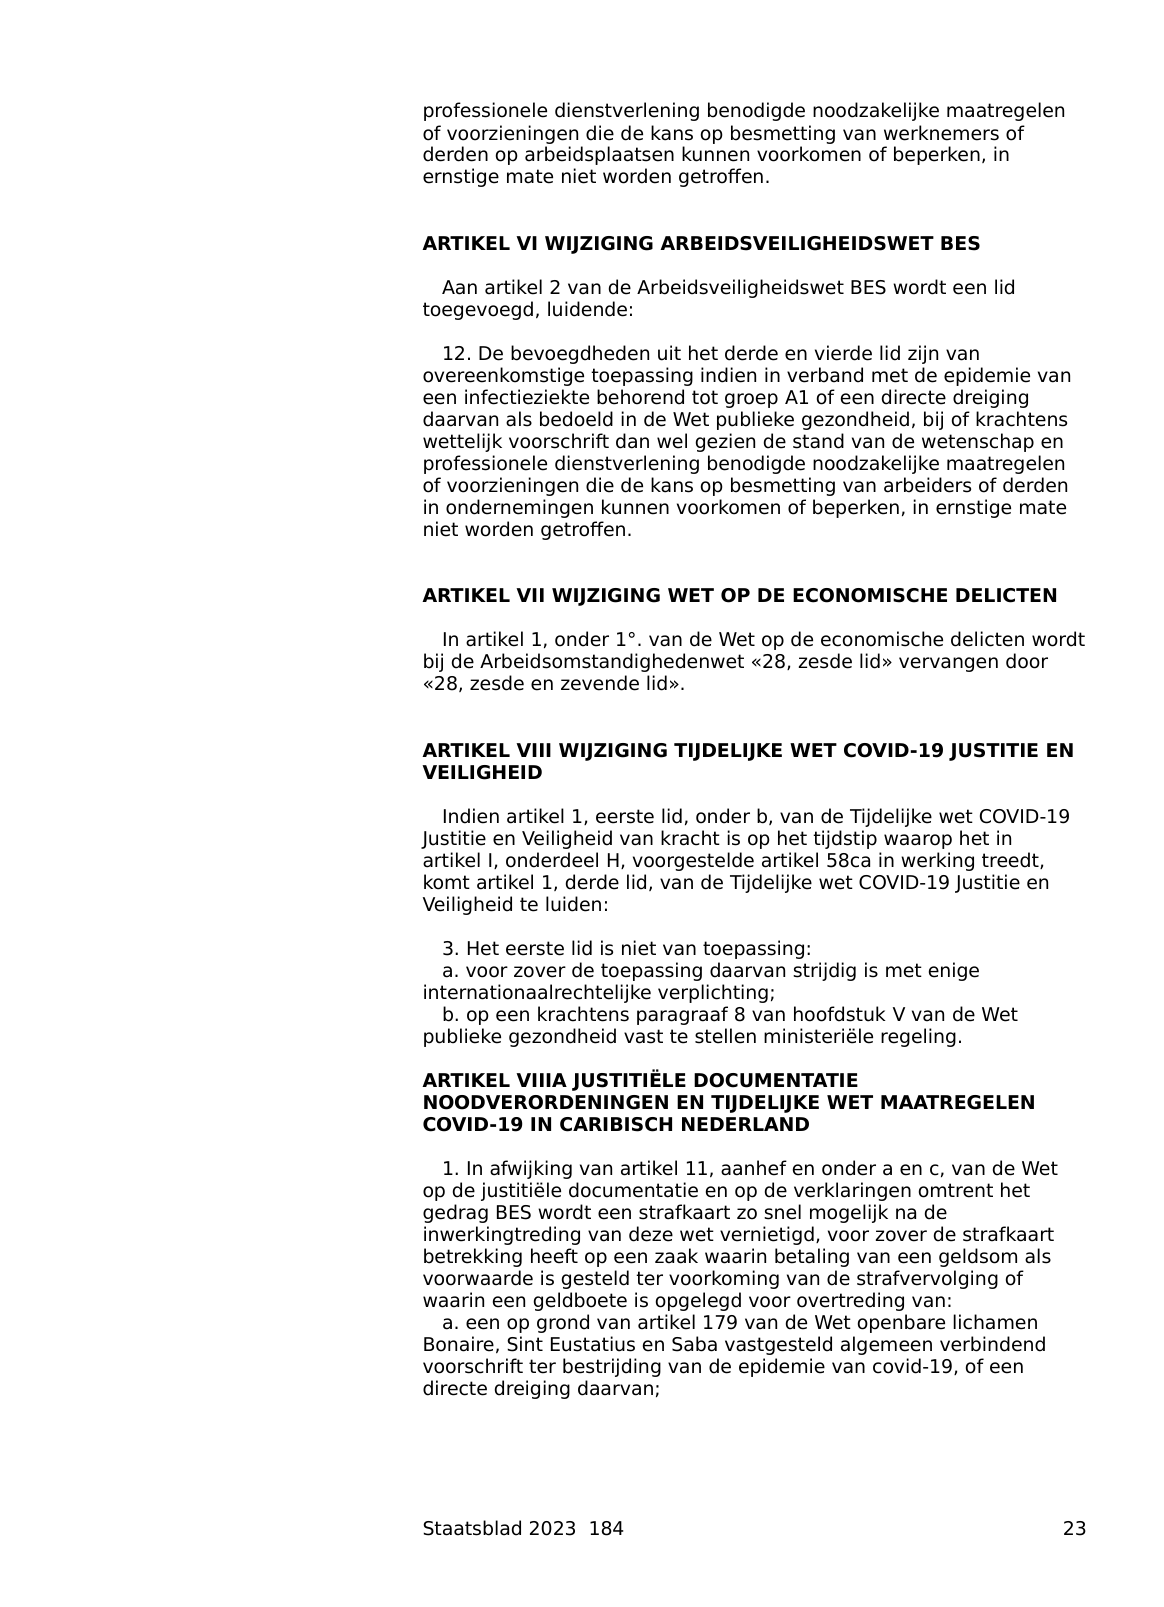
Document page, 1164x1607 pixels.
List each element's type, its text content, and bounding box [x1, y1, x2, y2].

text professionele dienstverlening benodigde noodzakelijke maatregelen of voorzieningen die de kans op besmetting van werknemers of derden op arbeidsplaatsen kunnen voorkomen of beperken, in ernstige mate niet worden getroffen. [422, 100, 1087, 188]
text a. voor zover de toepassing daarvan strijdig is met enige internationaalrechtelijke verplichting; [422, 960, 1087, 1004]
text Indien artikel 1, eerste lid, onder b, van de Tijdelijke wet COVID-19 Justitie en Veiligheid van kracht is op het tijdstip waarop het in artikel I, onderdeel H, voorgestelde artikel 58ca in werking treedt, komt artikel 1, derde lid, van de Tijdelijke wet COVID-19 Justitie en Veiligheid te luiden: [422, 806, 1087, 916]
subtitle ARTIKEL VI WIJZIGING ARBEIDSVEILIGHEIDSWET BES [422, 233, 1087, 255]
text a. een op grond van artikel 179 van de Wet openbare lichamen Bonaire, Sint Eustatius en Saba vastgesteld algemeen verbindend voorschrift ter bestrijding van de epidemie van covid-19, of een directe dreiging daarvan; [422, 1312, 1087, 1400]
text 3. Het eerste lid is niet van toepassing: [422, 938, 1087, 960]
subtitle ARTIKEL VIII WIJZIGING TIJDELIJKE WET COVID-19 JUSTITIE EN VEILIGHEID [422, 740, 1087, 784]
text 12. De bevoegdheden uit het derde en vierde lid zijn van overeenkomstige toepassing indien in verband met de epidemie van een infectieziekte behorend tot groep A1 of een directe dreiging daarvan als bedoeld in de Wet publieke gezondheid, bij of krachtens wettelijk voorschrift dan wel gezien de stand van de wetenschap en professionele dienstverlening benodigde noodzakelijke maatregelen of voorzieningen die de kans op besmetting van arbeiders of derden in ondernemingen kunnen voorkomen of beperken, in ernstige mate niet worden getroffen. [422, 343, 1087, 541]
text b. op een krachtens paragraaf 8 van hoofdstuk V van de Wet publieke gezondheid vast te stellen ministeriële regeling. [422, 1004, 1087, 1048]
text 1. In afwijking van artikel 11, aanhef en onder a en c, van de Wet op de justitiële documentatie en op de verklaringen omtrent het gedrag BES wordt een strafkaart zo snel mogelijk na de inwerkingtreding van deze wet vernietigd, voor zover de strafkaart betrekking heeft op een zaak waarin betaling van een geldsom als voorwaarde is gesteld ter voorkoming van de strafvervolging of waarin een geldboete is opgelegd voor overtreding van: [422, 1158, 1087, 1312]
text Aan artikel 2 van de Arbeidsveiligheidswet BES wordt een lid toegevoegd, luidende: [422, 277, 1087, 321]
subtitle ARTIKEL VII WIJZIGING WET OP DE ECONOMISCHE DELICTEN [422, 585, 1087, 607]
text In artikel 1, onder 1°. van de Wet op de economische delicten wordt bij de Arbeidsomstandighedenwet «28, zesde lid» vervangen door «28, zesde en zevende lid». [422, 629, 1087, 695]
subtitle ARTIKEL VIIIA JUSTITIËLE DOCUMENTATIE NOODVERORDENINGEN EN TIJDELIJKE WET MAATREGELEN COVID-19 IN CARIBISCH NEDERLAND [422, 1070, 1087, 1136]
